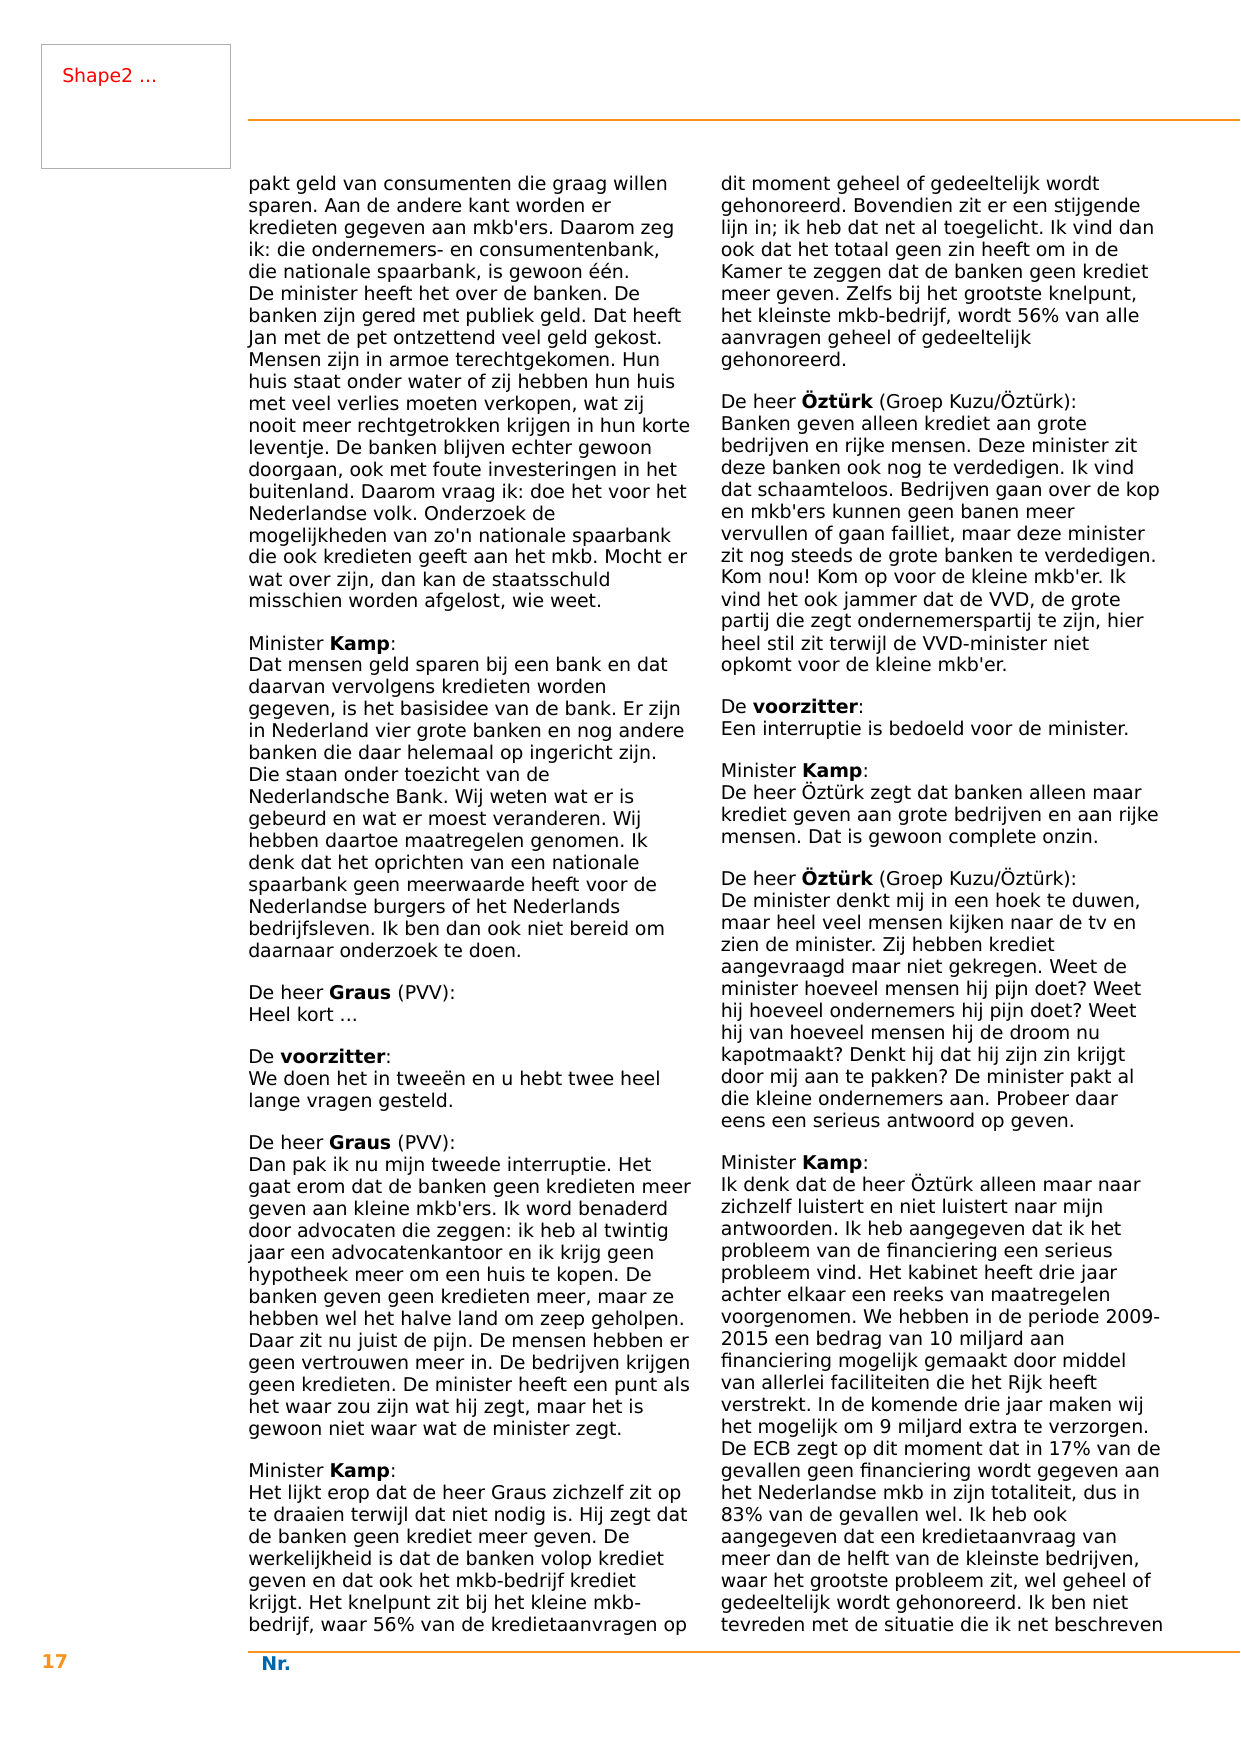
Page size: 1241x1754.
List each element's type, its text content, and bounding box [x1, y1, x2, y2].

text De heer Öztürk (Groep Kuzu/Öztürk): [721, 391, 1163, 413]
text De heer Graus (PVV): [248, 1132, 691, 1154]
text De minister denkt mij in een hoek te duwen, maar heel veel mensen kijken naar de tv en zien de minister. Zij hebben krediet aangevraagd maar niet gekregen. Weet de minister hoeveel mensen hij pijn doet? Weet hij hoeveel ondernemers hij pijn doet? Weet hij van hoeveel mensen hij de droom nu kapotmaakt? Denkt hij dat hij zijn zin krijgt door mij aan te pakken? De minister pakt al die kleine ondernemers aan. Probeer daar eens een serieus antwoord op geven. [721, 890, 1163, 1132]
text De heer Öztürk (Groep Kuzu/Öztürk): [721, 868, 1163, 890]
text Minister Kamp: [248, 1460, 691, 1482]
text Dat mensen geld sparen bij een bank en dat daarvan vervolgens kredieten worden gegeven, is het basisidee van de bank. Er zijn in Nederland vier grote banken en nog andere banken die daar helemaal op ingericht zijn. Die staan onder toezicht van de Nederlandsche Bank. Wij weten wat er is gebeurd en wat er moest veranderen. Wij hebben daartoe maatregelen genomen. Ik denk dat het oprichten van een nationale spaarbank geen meerwaarde heeft voor de Nederlandse burgers of het Nederlands bedrijfsleven. Ik ben dan ook niet bereid om daarnaar onderzoek te doen. [248, 654, 691, 962]
text De voorzitter: [721, 696, 1163, 718]
text Dan pak ik nu mijn tweede interruptie. Het gaat erom dat de banken geen kredieten meer geven aan kleine mkb'ers. Ik word benaderd door advocaten die zeggen: ik heb al twintig jaar een advocatenkantoor en ik krijg geen hypotheek meer om een huis te kopen. De banken geven geen kredieten meer, maar ze hebben wel het halve land om zeep geholpen. Daar zit nu juist de pijn. De mensen hebben er geen vertrouwen meer in. De bedrijven krijgen geen kredieten. De minister heeft een punt als het waar zou zijn wat hij zegt, maar het is gewoon niet waar wat de minister zegt. [248, 1154, 691, 1440]
text Minister Kamp: [721, 760, 1163, 782]
text De heer Öztürk zegt dat banken alleen maar krediet geven aan grote bedrijven en aan rijke mensen. Dat is gewoon complete onzin. [721, 782, 1163, 848]
text We doen het in tweeën en u hebt twee heel lange vragen gesteld. [248, 1068, 691, 1112]
text De voorzitter: [248, 1046, 691, 1068]
text De minister heeft het over de banken. De banken zijn gered met publiek geld. Dat heeft Jan met de pet ontzettend veel geld gekost. Mensen zijn in armoe terechtgekomen. Hun huis staat onder water of zij hebben hun huis met veel verlies moeten verkopen, wat zij nooit meer rechtgetrokken krijgen in hun korte leventje. De banken blijven echter gewoon doorgaan, ook met foute investeringen in het buitenland. Daarom vraag ik: doe het voor het Nederlandse volk. Onderzoek de mogelijkheden van zo'n nationale spaarbank die ook kredieten geeft aan het mkb. Mocht er wat over zijn, dan kan de staatsschuld misschien worden afgelost, wie weet. [248, 283, 691, 612]
text De heer Graus (PVV): [248, 982, 691, 1004]
text Een interruptie is bedoeld voor de minister. [721, 718, 1163, 740]
text pakt geld van consumenten die graag willen sparen. Aan de andere kant worden er kredieten gegeven aan mkb'ers. Daarom zeg ik: die ondernemers- en consumentenbank, die nationale spaarbank, is gewoon één. [248, 173, 691, 283]
text Banken geven alleen krediet aan grote bedrijven en rijke mensen. Deze minister zit deze banken ook nog te verdedigen. Ik vind dat schaamteloos. Bedrijven gaan over de kop en mkb'ers kunnen geen banen meer vervullen of gaan failliet, maar deze minister zit nog steeds de grote banken te verdedigen. Kom nou! Kom op voor de kleine mkb'er. Ik vind het ook jammer dat de VVD, de grote partij die zegt ondernemerspartij te zijn, hier heel stil zit terwijl de VVD-minister niet opkomt voor de kleine mkb'er. [721, 413, 1163, 676]
text Minister Kamp: [721, 1152, 1163, 1174]
text Het lijkt erop dat de heer Graus zichzelf zit op te draaien terwijl dat niet nodig is. Hij zegt dat de banken geen krediet meer geven. De werkelijkheid is dat de banken volop krediet geven en dat ook het mkb-bedrijf krediet krijgt. Het knelpunt zit bij het kleine mkb-bedrijf, waar 56% van de kredietaanvragen op [248, 1482, 691, 1636]
text Heel kort ... [248, 1004, 691, 1026]
text Minister Kamp: [248, 632, 691, 654]
text dit moment geheel of gedeeltelijk wordt gehonoreerd. Bovendien zit er een stijgende lijn in; ik heb dat net al toegelicht. Ik vind dan ook dat het totaal geen zin heeft om in de Kamer te zeggen dat de banken geen krediet meer geven. Zelfs bij het grootste knelpunt, het kleinste mkb-bedrijf, wordt 56% van alle aanvragen geheel of gedeeltelijk gehonoreerd. [721, 173, 1163, 371]
text Ik denk dat de heer Öztürk alleen maar naar zichzelf luistert en niet luistert naar mijn antwoorden. Ik heb aangegeven dat ik het probleem van de financiering een serieus probleem vind. Het kabinet heeft drie jaar achter elkaar een reeks van maatregelen voorgenomen. We hebben in de periode 2009-2015 een bedrag van 10 miljard aan financiering mogelijk gemaakt door middel van allerlei faciliteiten die het Rijk heeft verstrekt. In de komende drie jaar maken wij het mogelijk om 9 miljard extra te verzorgen. De ECB zegt op dit moment dat in 17% van de gevallen geen financiering wordt gegeven aan het Nederlandse mkb in zijn totaliteit, dus in 83% van de gevallen wel. Ik heb ook aangegeven dat een kredietaanvraag van meer dan de helft van de kleinste bedrijven, waar het grootste probleem zit, wel geheel of gedeeltelijk wordt gehonoreerd. Ik ben niet tevreden met de situatie die ik net beschreven [721, 1174, 1163, 1636]
